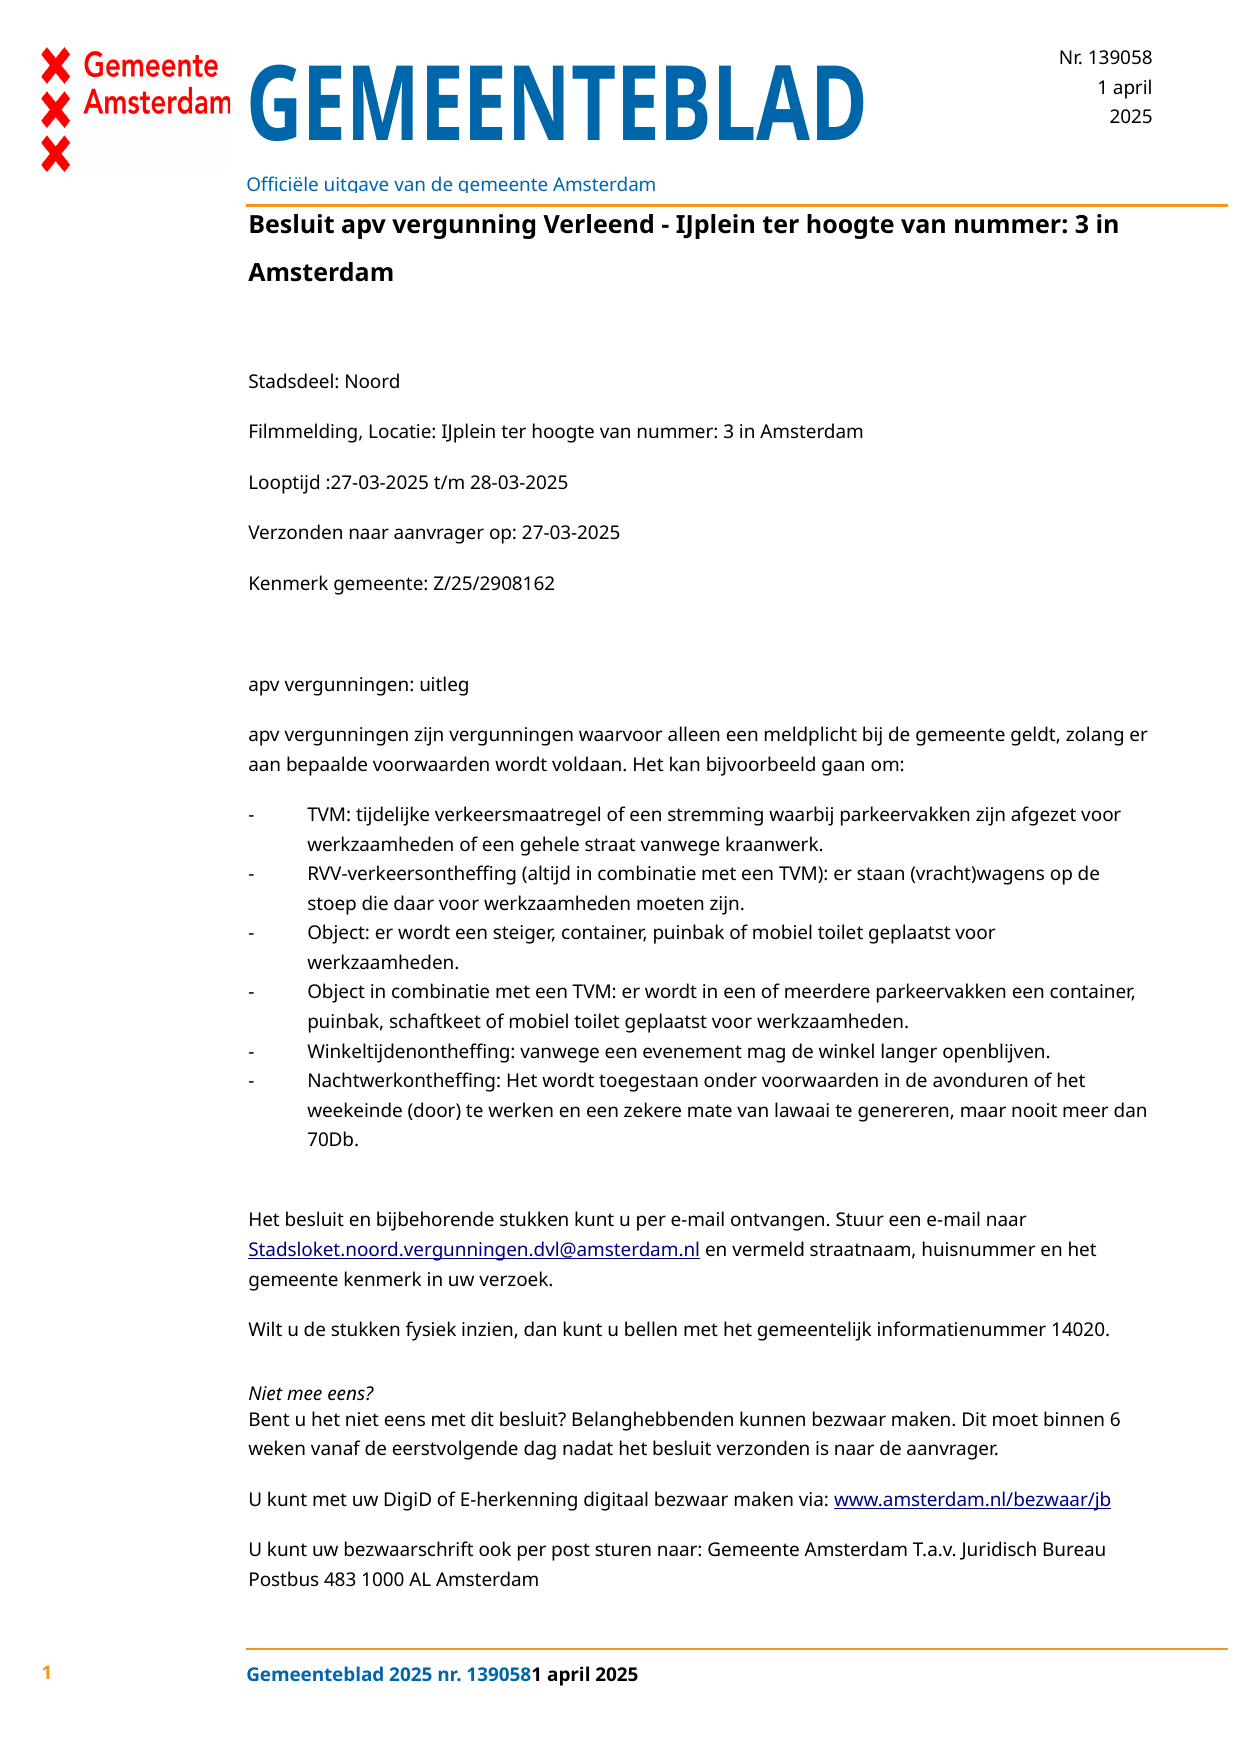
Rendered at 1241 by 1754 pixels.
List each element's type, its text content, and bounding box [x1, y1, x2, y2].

list Winkeltijdenontheffing: vanwege een evenement mag de winkel langer openblijven. [248, 1038, 1152, 1064]
text Niet mee eens? [248, 1380, 1152, 1406]
text Kenmerk gemeente: Z/25/2908162 [248, 570, 1152, 596]
list RVV-verkeersontheffing (altijd in combinatie met een TVM): er staan (vracht)wagens op de stoep die daar voor werkzaamheden moeten zijn. [248, 860, 1152, 916]
text Besluit apv vergunning Verleend - IJplein ter hoogte van nummer: 3 in Amsterdam [248, 207, 1152, 288]
text U kunt uw bezwaarschrift ook per post sturen naar: Gemeente Amsterdam T.a.v. Juridisch Bureau Postbus 483 1000 AL Amsterdam [248, 1536, 1152, 1592]
list Object: er wordt een steiger, container, puinbak of mobiel toilet geplaatst voor werkzaamheden. [248, 919, 1152, 975]
text apv vergunningen: uitleg [248, 671, 1152, 697]
text Verzonden naar aanvrager op: 27-03-2025 [248, 519, 1152, 545]
text Filmmelding, Locatie: IJplein ter hoogte van nummer: 3 in Amsterdam [248, 419, 1152, 444]
text Looptijd :27-03-2025 t/m 28-03-2025 [248, 469, 1152, 495]
text Het besluit en bijbehorende stukken kunt u per e-mail ontvangen. Stuur een e-mail naar Stadsloket.noord.vergunningen.dvl@amsterdam.nl en vermeld straatnaam, huisnummer en het gemeente kenmerk in uw verzoek. [248, 1207, 1152, 1292]
list Object in combinatie met een TVM: er wordt in een of meerdere parkeervakken een container, puinbak, schaftkeet of mobiel toilet geplaatst voor werkzaamheden. [248, 979, 1152, 1034]
text apv vergunningen zijn vergunningen waarvoor alleen een meldplicht bij de gemeente geldt, zolang er aan bepaalde voorwaarden wordt voldaan. Het kan bijvoorbeeld gaan om: [248, 721, 1152, 777]
text Wilt u de stukken fysiek inzien, dan kunt u bellen met het gemeentelijk informatienummer 14020. [248, 1316, 1152, 1342]
list TVM: tijdelijke verkeersmaatregel of een stremming waarbij parkeervakken zijn afgezet voor werkzaamheden of een gehele straat vanwege kraanwerk. [248, 801, 1152, 857]
text Stadsdeel: Noord [248, 368, 1152, 394]
text Bent u het niet eens met dit besluit? Belanghebbenden kunnen bezwaar maken. Dit moet binnen 6 weken vanaf de eerstvolgende dag nadat het besluit verzonden is naar de aanvrager. [248, 1406, 1152, 1461]
picture [41, 47, 231, 172]
list Nachtwerkontheffing: Het wordt toegestaan onder voorwaarden in de avonduren of het weekeinde (door) te werken en een zekere mate van lawaai te genereren, maar nooit meer dan 70Db. [248, 1067, 1152, 1152]
text U kunt met uw DigiD of E-herkenning digitaal bezwaar maken via: www.amsterdam.nl/bezwaar/jb [248, 1486, 1152, 1512]
